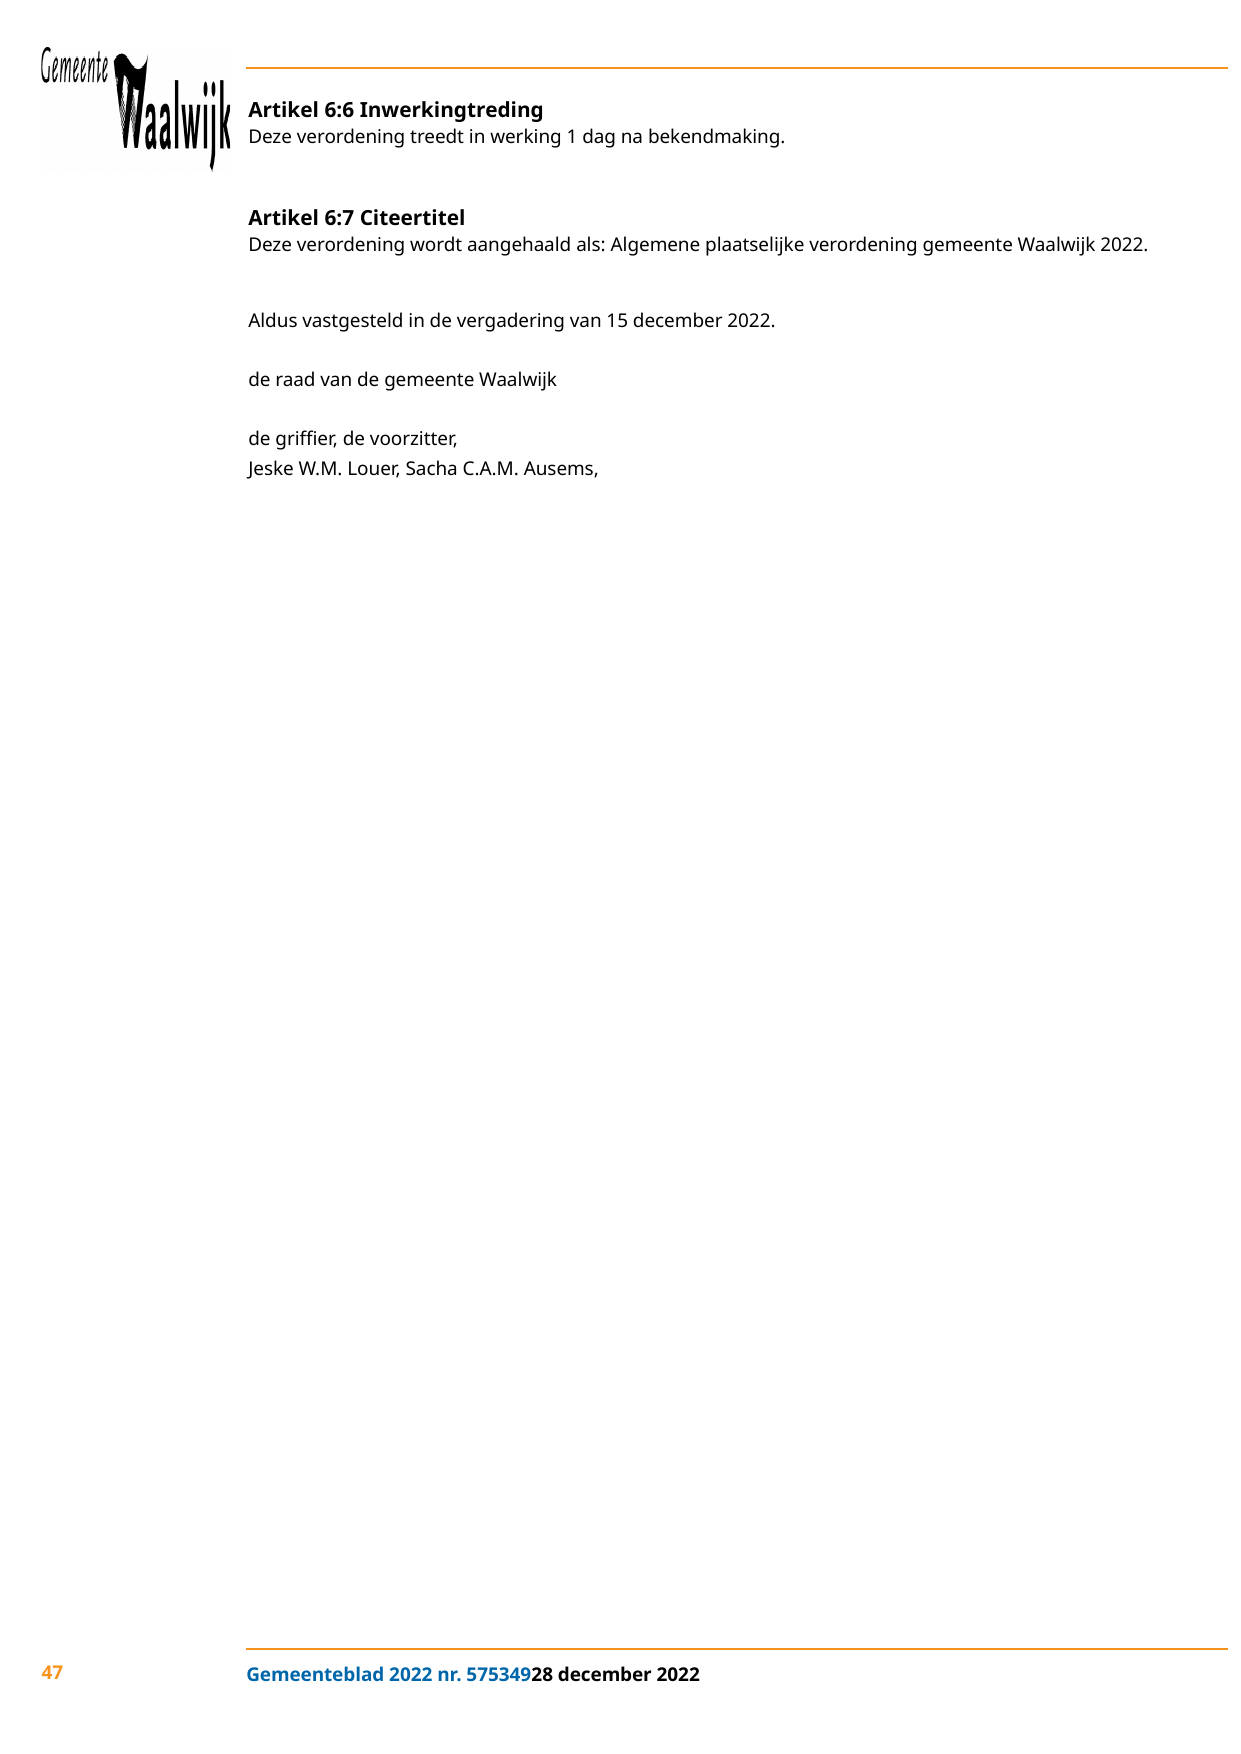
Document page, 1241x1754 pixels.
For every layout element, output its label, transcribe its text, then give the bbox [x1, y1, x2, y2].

text Aldus vastgesteld in de vergadering van 15 december 2022. [248, 307, 1152, 333]
text de raad van de gemeente Waalwijk [248, 366, 1152, 392]
text Artikel 6:6 Inwerkingtreding [248, 95, 1152, 123]
text Artikel 6:7 Citeertitel [248, 203, 1152, 232]
text Deze verordening treedt in werking 1 dag na bekendmaking. [248, 123, 1152, 149]
text Deze verordening wordt aangehaald als: Algemene plaatselijke verordening gemeente Waalwijk 2022. [248, 232, 1152, 257]
text de griffier, de voorzitter, [248, 425, 1152, 451]
text Jeske W.M. Louer, Sacha C.A.M. Ausems, [248, 455, 1152, 481]
picture [41, 47, 231, 172]
